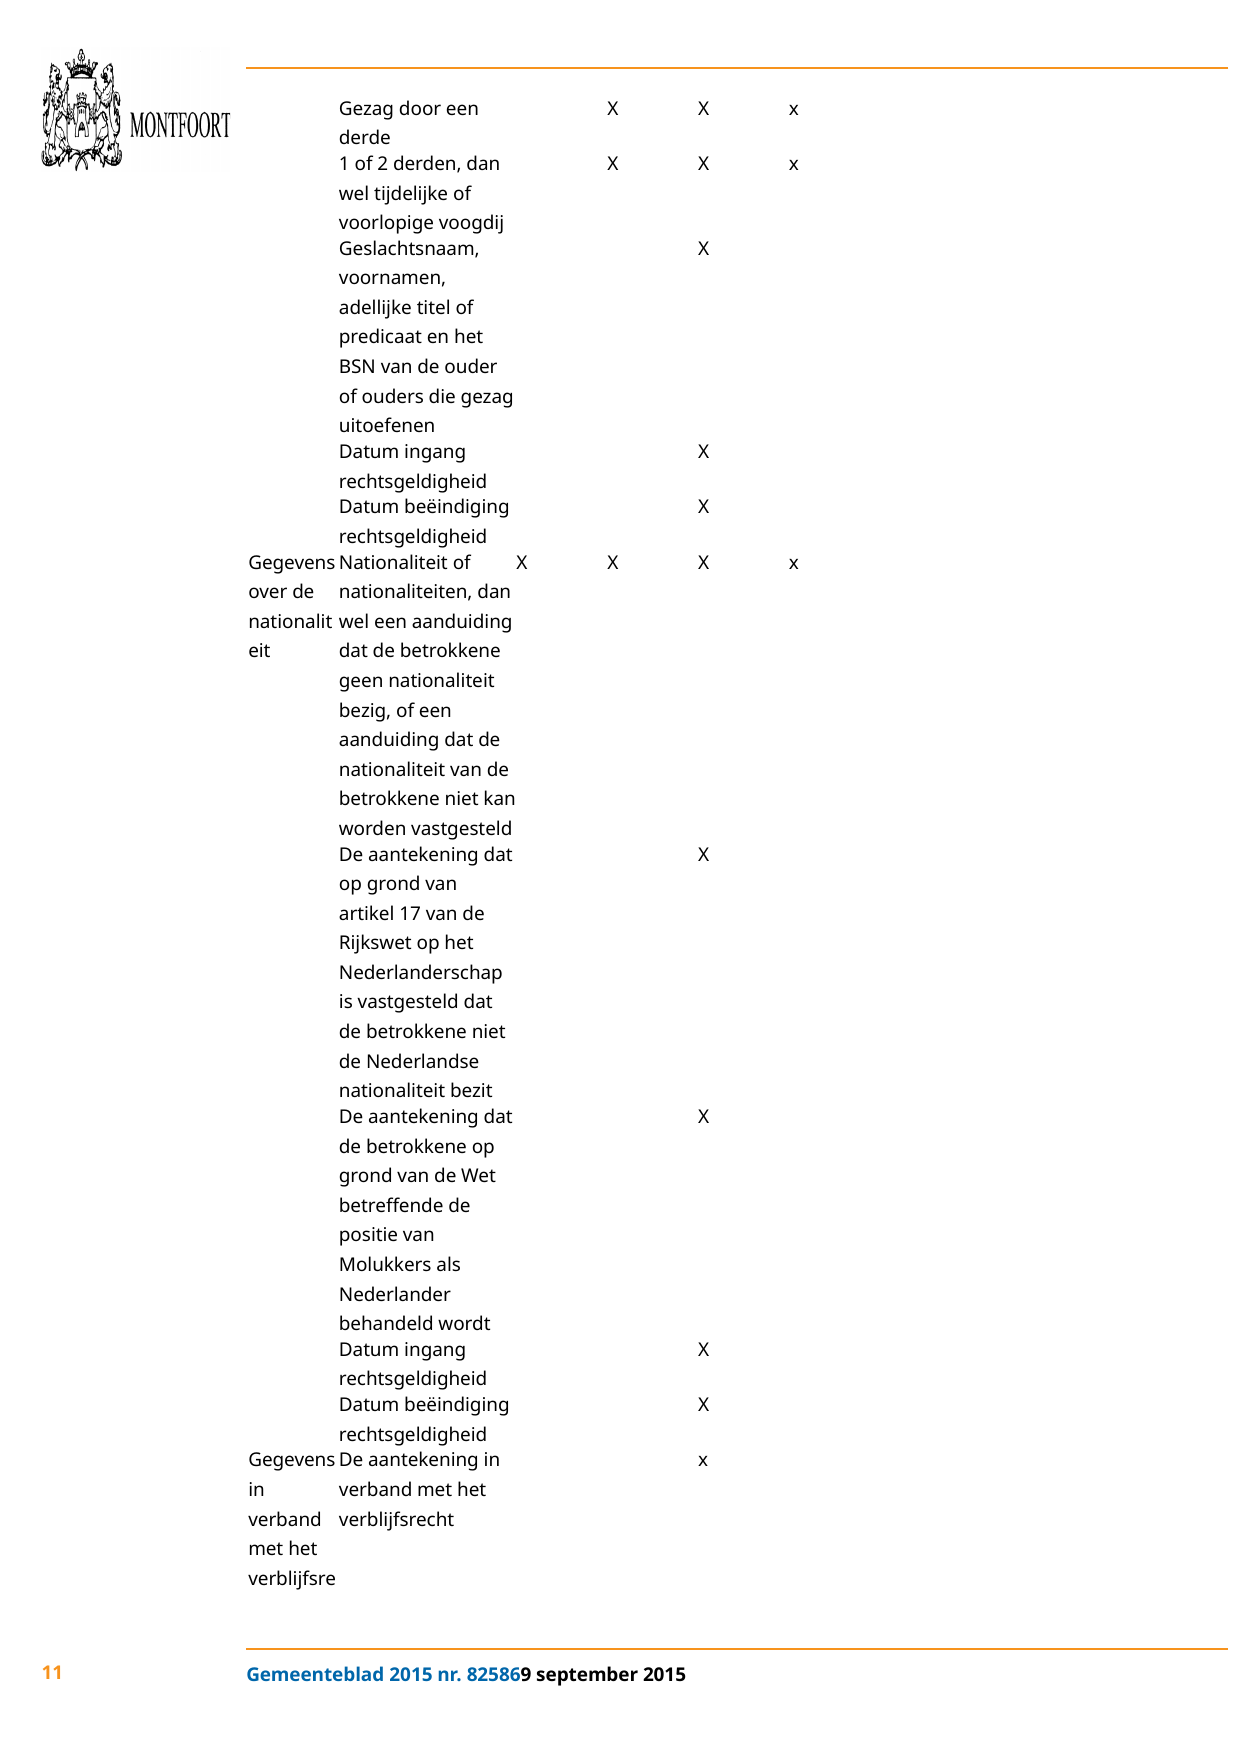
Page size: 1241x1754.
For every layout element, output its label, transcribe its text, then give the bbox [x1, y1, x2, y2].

table_cell 1 of 2 derden, dan wel tijdelijke of voorlopige voogdij [339, 150, 516, 235]
table_cell [516, 1103, 607, 1336]
table_cell [248, 95, 339, 150]
table_cell [1061, 1447, 1152, 1591]
table_cell [607, 1336, 698, 1391]
table_cell x [789, 95, 879, 150]
table_cell X [698, 841, 788, 1103]
table_cell [1061, 150, 1152, 235]
table_cell [516, 235, 607, 438]
table_cell [607, 1103, 698, 1336]
table_cell [789, 1391, 879, 1447]
table_cell [970, 438, 1061, 493]
table_cell X [698, 1391, 788, 1447]
picture [41, 47, 231, 172]
table_cell [516, 1336, 607, 1391]
table_cell [1061, 438, 1152, 493]
table_cell [607, 841, 698, 1103]
table_cell [879, 494, 970, 549]
table_cell [789, 1336, 879, 1391]
table_cell [248, 235, 339, 438]
table_cell [970, 95, 1061, 150]
table_cell [879, 235, 970, 438]
table_cell [516, 1447, 607, 1591]
table_cell [248, 438, 339, 493]
table_cell X [698, 549, 788, 841]
table_cell [789, 841, 879, 1103]
table_cell [879, 1447, 970, 1591]
table_cell X [698, 150, 788, 235]
table_cell [607, 235, 698, 438]
table_cell De aantekening dat op grond van artikel 17 van de Rijkswet op het Nederlanderschap is vastgesteld dat de betrokkene niet de Nederlandse nationaliteit bezit [339, 841, 516, 1103]
table_cell Datum beëindiging rechtsgeldigheid [339, 494, 516, 549]
table_cell [879, 95, 970, 150]
table_cell De aantekening in verband met het verblijfsrecht [339, 1447, 516, 1591]
table_cell [248, 150, 339, 235]
table_cell [516, 438, 607, 493]
table_cell [789, 1103, 879, 1336]
table_cell De aantekening dat de betrokkene op grond van de Wet betreffende de positie van Molukkers als Nederlander behandeld wordt [339, 1103, 516, 1336]
table_cell [789, 438, 879, 493]
table_cell [248, 494, 339, 549]
table_cell [516, 150, 607, 235]
table_cell [516, 494, 607, 549]
table_cell x [789, 549, 879, 841]
table_cell [970, 150, 1061, 235]
table_cell X [698, 1336, 788, 1391]
table_cell [789, 1447, 879, 1591]
table_cell [789, 494, 879, 549]
table_cell [248, 1336, 339, 1391]
table_cell X [698, 235, 788, 438]
table_cell Datum ingang rechtsgeldigheid [339, 1336, 516, 1391]
table_cell X [698, 494, 788, 549]
table_cell Gegevens over de nationaliteit [248, 549, 339, 841]
table_cell [1061, 235, 1152, 438]
table_cell [1061, 494, 1152, 549]
table_cell Datum beëindiging rechtsgeldigheid [339, 1391, 516, 1447]
table_cell [789, 235, 879, 438]
table_cell X [698, 1103, 788, 1336]
table_cell [970, 1391, 1061, 1447]
table_cell [1061, 549, 1152, 841]
table_cell [879, 1103, 970, 1336]
table_cell [1061, 1336, 1152, 1391]
table_cell [879, 841, 970, 1103]
table_cell [607, 1391, 698, 1447]
table_cell [879, 1391, 970, 1447]
table_cell [879, 150, 970, 235]
table_cell X [516, 549, 607, 841]
table_cell X [698, 438, 788, 493]
table_cell x [789, 150, 879, 235]
table_cell [879, 438, 970, 493]
table_cell [248, 1391, 339, 1447]
table_cell [1061, 95, 1152, 150]
table_cell [970, 235, 1061, 438]
table_cell [516, 1391, 607, 1447]
table_cell [879, 549, 970, 841]
table_cell Datum ingang rechtsgeldigheid [339, 438, 516, 493]
table_cell [970, 1103, 1061, 1336]
table_cell [248, 1103, 339, 1336]
table_cell [970, 494, 1061, 549]
table_cell [970, 841, 1061, 1103]
table_cell Gezag door een derde [339, 95, 516, 150]
table_cell [1061, 841, 1152, 1103]
table_cell [970, 1447, 1061, 1591]
table_cell [970, 549, 1061, 841]
table_cell Gegevens in verband met het verblijfsre [248, 1447, 339, 1591]
table_cell X [607, 150, 698, 235]
table_cell [516, 95, 607, 150]
table_cell Geslachtsnaam, voornamen, adellijke titel of predicaat en het BSN van de ouder of ouders die gezag uitoefenen [339, 235, 516, 438]
table_cell [516, 841, 607, 1103]
table_cell [970, 1336, 1061, 1391]
table_cell [607, 494, 698, 549]
table_cell [879, 1336, 970, 1391]
table_cell Nationaliteit of nationaliteiten, dan wel een aanduiding dat de betrokkene geen nationaliteit bezig, of een aanduiding dat de nationaliteit van de betrokkene niet kan worden vastgesteld [339, 549, 516, 841]
table_cell X [698, 95, 788, 150]
table_cell [1061, 1103, 1152, 1336]
table_cell [607, 438, 698, 493]
table_cell [1061, 1391, 1152, 1447]
table_cell [248, 841, 339, 1103]
table_cell [607, 1447, 698, 1591]
table_cell x [698, 1447, 788, 1591]
table_cell X [607, 549, 698, 841]
table_cell X [607, 95, 698, 150]
